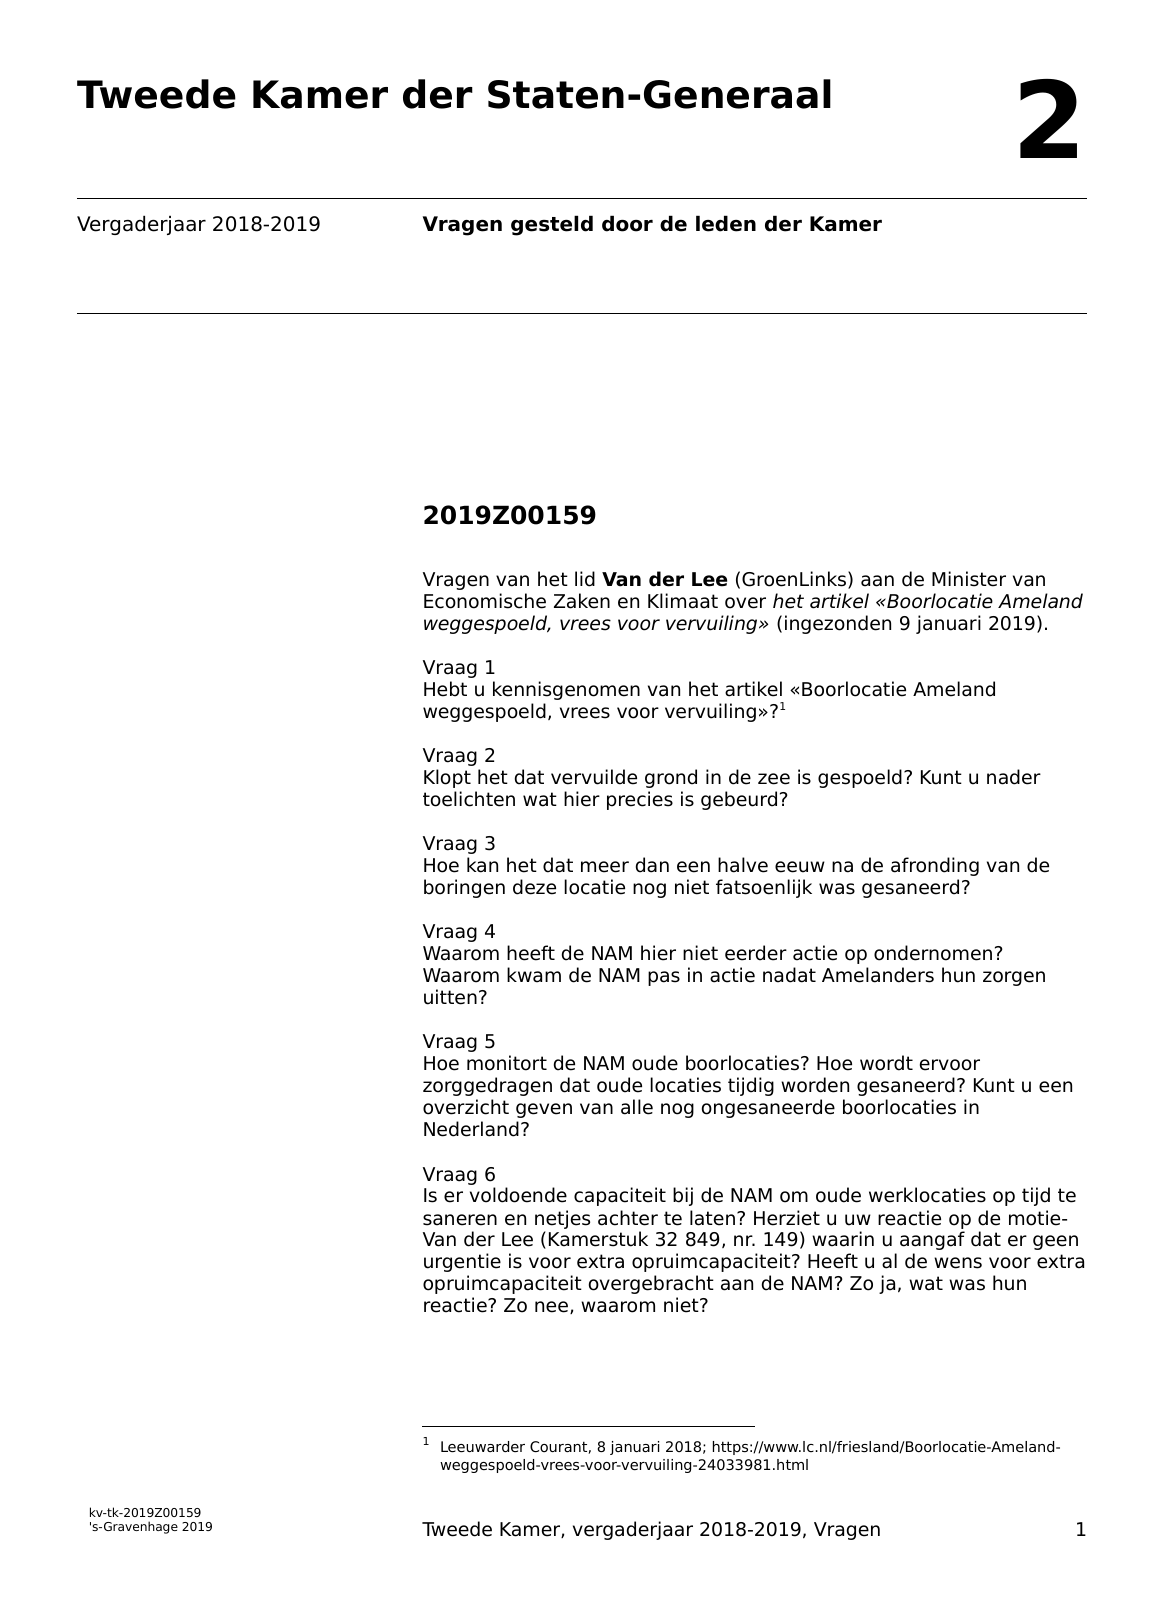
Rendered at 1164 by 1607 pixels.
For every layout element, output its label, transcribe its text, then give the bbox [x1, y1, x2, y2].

table_cell Vragen gesteld door de leden der Kamer [422, 199, 1087, 313]
text Vragen van het lid Van der Lee (GroenLinks) aan de Minister van Economische Zaken en Klimaat over het artikel «Boorlocatie Ameland weggespoeld, vrees voor vervuiling» (ingezonden 9 januari 2019). [422, 569, 1087, 635]
text 2019Z00159 [422, 501, 1087, 531]
text Vraag 1 [422, 657, 1087, 679]
text Klopt het dat vervuilde grond in de zee is gespoeld? Kunt u nader toelichten wat hier precies is gebeurd? [422, 767, 1087, 811]
table_header 2 [886, 59, 1087, 198]
text Vraag 4 [422, 921, 1087, 943]
table_header Tweede Kamer der Staten-Generaal [77, 59, 886, 198]
text Hoe monitort de NAM oude boorlocaties? Hoe wordt ervoor zorggedragen dat oude locaties tijdig worden gesaneerd? Kunt u een overzicht geven van alle nog ongesaneerde boorlocaties in Nederland? [422, 1053, 1087, 1141]
text Vraag 6 [422, 1163, 1087, 1185]
text Is er voldoende capaciteit bij de NAM om oude werklocaties op tijd te saneren en netjes achter te laten? Herziet u uw reactie op de motie-Van der Lee (Kamerstuk 32 849, nr. 149) waarin u aangaf dat er geen urgentie is voor extra opruimcapaciteit? Heeft u al de wens voor extra opruimcapaciteit overgebracht aan de NAM? Zo ja, wat was hun reactie? Zo nee, waarom niet? [422, 1185, 1087, 1317]
text Vraag 5 [422, 1031, 1087, 1053]
text Hoe kan het dat meer dan een halve eeuw na de afronding van de boringen deze locatie nog niet fatsoenlijk was gesaneerd? [422, 855, 1087, 899]
text 's-Gravenhage 2019 [88, 1520, 323, 1534]
text Waarom heeft de NAM hier niet eerder actie op ondernomen? Waarom kwam de NAM pas in actie nadat Amelanders hun zorgen uitten? [422, 943, 1087, 1009]
text Vraag 2 [422, 745, 1087, 767]
text Leeuwarder Courant, 8 januari 2018; https://www.lc.nl/friesland/Boorlocatie-Ameland-weggespoeld-vrees-voor-vervuiling-24033981.html [422, 1435, 1087, 1474]
text kv-tk-2019Z00159 [88, 1506, 323, 1520]
table_cell Vergaderjaar 2018-2019 [77, 199, 422, 313]
text Hebt u kennisgenomen van het artikel «Boorlocatie Ameland weggespoeld, vrees voor vervuiling»? [422, 679, 1087, 723]
text Vraag 3 [422, 833, 1087, 855]
